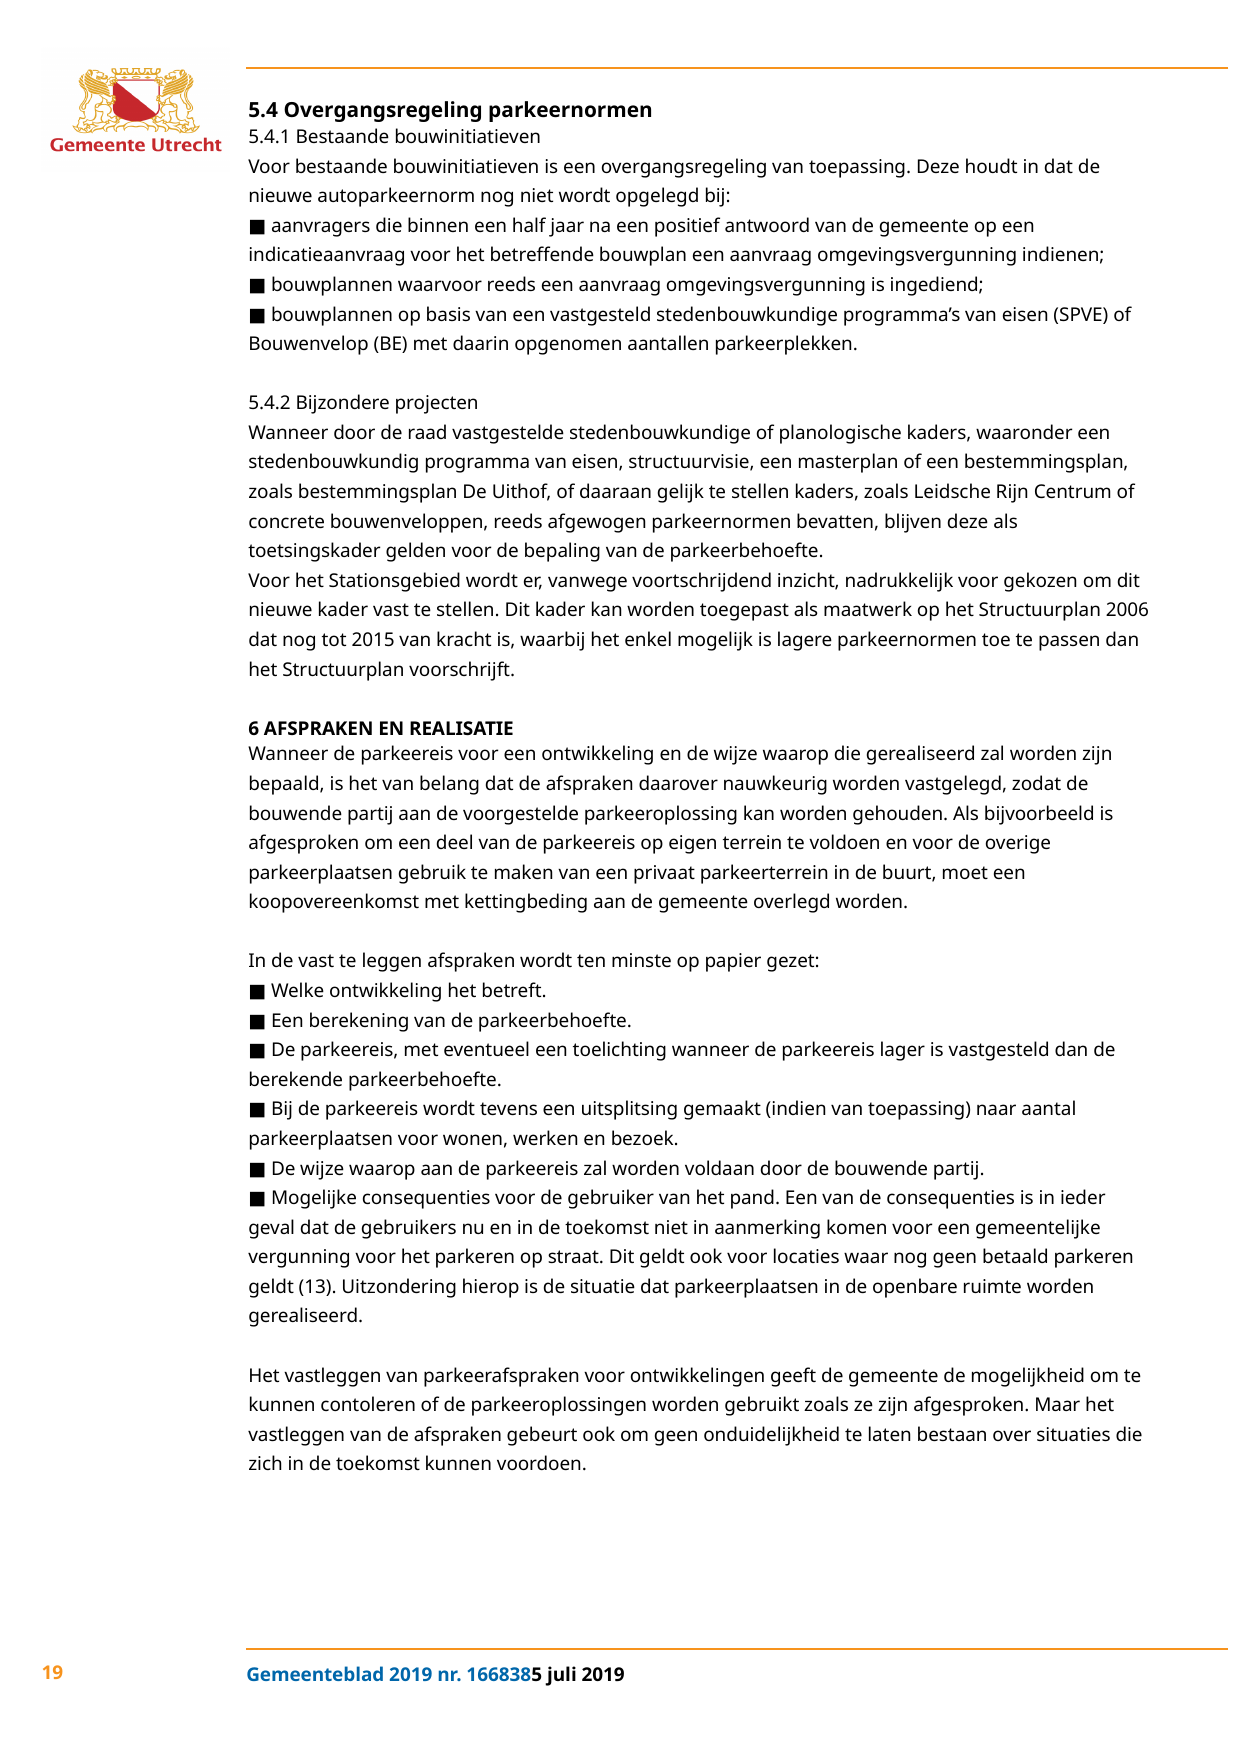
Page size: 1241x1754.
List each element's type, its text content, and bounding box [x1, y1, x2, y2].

text 6 AFSPRAKEN EN REALISATIE [248, 715, 1152, 741]
text ■ Welke ontwikkeling het betreft. [248, 977, 1152, 1003]
text 5.4.2 Bijzondere projecten [248, 389, 1152, 415]
text Wanneer door de raad vastgestelde stedenbouwkundige of planologische kaders, waaronder een stedenbouwkundig programma van eisen, structuurvisie, een masterplan of een bestemmingsplan, zoals bestemmingsplan De Uithof, of daaraan gelijk te stellen kaders, zoals Leidsche Rijn Centrum of concrete bouwenveloppen, reeds afgewogen parkeernormen bevatten, blijven deze als toetsingskader gelden voor de bepaling van de parkeerbehoefte. [248, 419, 1152, 563]
text 5.4.1 Bestaande bouwinitiatieven [248, 123, 1152, 149]
text In de vast te leggen afspraken wordt ten minste op papier gezet: [248, 948, 1152, 973]
text ■ aanvragers die binnen een half jaar na een positief antwoord van de gemeente op een indicatieaanvraag voor het betreffende bouwplan een aanvraag omgevingsvergunning indienen; [248, 212, 1152, 267]
text Het vastleggen van parkeerafspraken voor ontwikkelingen geeft de gemeente de mogelijkheid om te kunnen contoleren of de parkeeroplossingen worden gebruikt zoals ze zijn afgesproken. Maar het vastleggen van de afspraken gebeurt ook om geen onduidelijkheid te laten bestaan over situaties die zich in de toekomst kunnen voordoen. [248, 1362, 1152, 1476]
text ■ Een berekening van de parkeerbehoefte. [248, 1007, 1152, 1033]
text ■ Mogelijke consequenties voor de gebruiker van het pand. Een van de consequenties is in ieder geval dat de gebruikers nu en in de toekomst niet in aanmerking komen voor een gemeentelijke vergunning voor het parkeren op straat. Dit geldt ook voor locaties waar nog geen betaald parkeren geldt (13). Uitzondering hierop is de situatie dat parkeerplaatsen in de openbare ruimte worden gerealiseerd. [248, 1184, 1152, 1328]
picture [41, 47, 231, 172]
text ■ De wijze waarop aan de parkeereis zal worden voldaan door de bouwende partij. [248, 1155, 1152, 1181]
text ■ bouwplannen op basis van een vastgesteld stedenbouwkundige programma’s van eisen (SPVE) of Bouwenvelop (BE) met daarin opgenomen aantallen parkeerplekken. [248, 301, 1152, 356]
text Voor bestaande bouwinitiatieven is een overgangsregeling van toepassing. Deze houdt in dat de nieuwe autoparkeernorm nog niet wordt opgelegd bij: [248, 153, 1152, 208]
text ■ Bij de parkeereis wordt tevens een uitsplitsing gemaakt (indien van toepassing) naar aantal parkeerplaatsen voor wonen, werken en bezoek. [248, 1096, 1152, 1151]
text ■ bouwplannen waarvoor reeds een aanvraag omgevingsvergunning is ingediend; [248, 271, 1152, 297]
text Wanneer de parkeereis voor een ontwikkeling en de wijze waarop die gerealiseerd zal worden zijn bepaald, is het van belang dat de afspraken daarover nauwkeurig worden vastgelegd, zodat de bouwende partij aan de voorgestelde parkeeroplossing kan worden gehouden. Als bijvoorbeeld is afgesproken om een deel van de parkeereis op eigen terrein te voldoen en voor de overige parkeerplaatsen gebruik te maken van een privaat parkeerterrein in de buurt, moet een koopovereenkomst met kettingbeding aan de gemeente overlegd worden. [248, 741, 1152, 914]
text ■ De parkeereis, met eventueel een toelichting wanneer de parkeereis lager is vastgesteld dan de berekende parkeerbehoefte. [248, 1036, 1152, 1092]
text 5.4 Overgangsregeling parkeernormen [248, 95, 1152, 123]
text Voor het Stationsgebied wordt er, vanwege voortschrijdend inzicht, nadrukkelijk voor gekozen om dit nieuwe kader vast te stellen. Dit kader kan worden toegepast als maatwerk op het Structuurplan 2006 dat nog tot 2015 van kracht is, waarbij het enkel mogelijk is lagere parkeernormen toe te passen dan het Structuurplan voorschrijft. [248, 567, 1152, 681]
